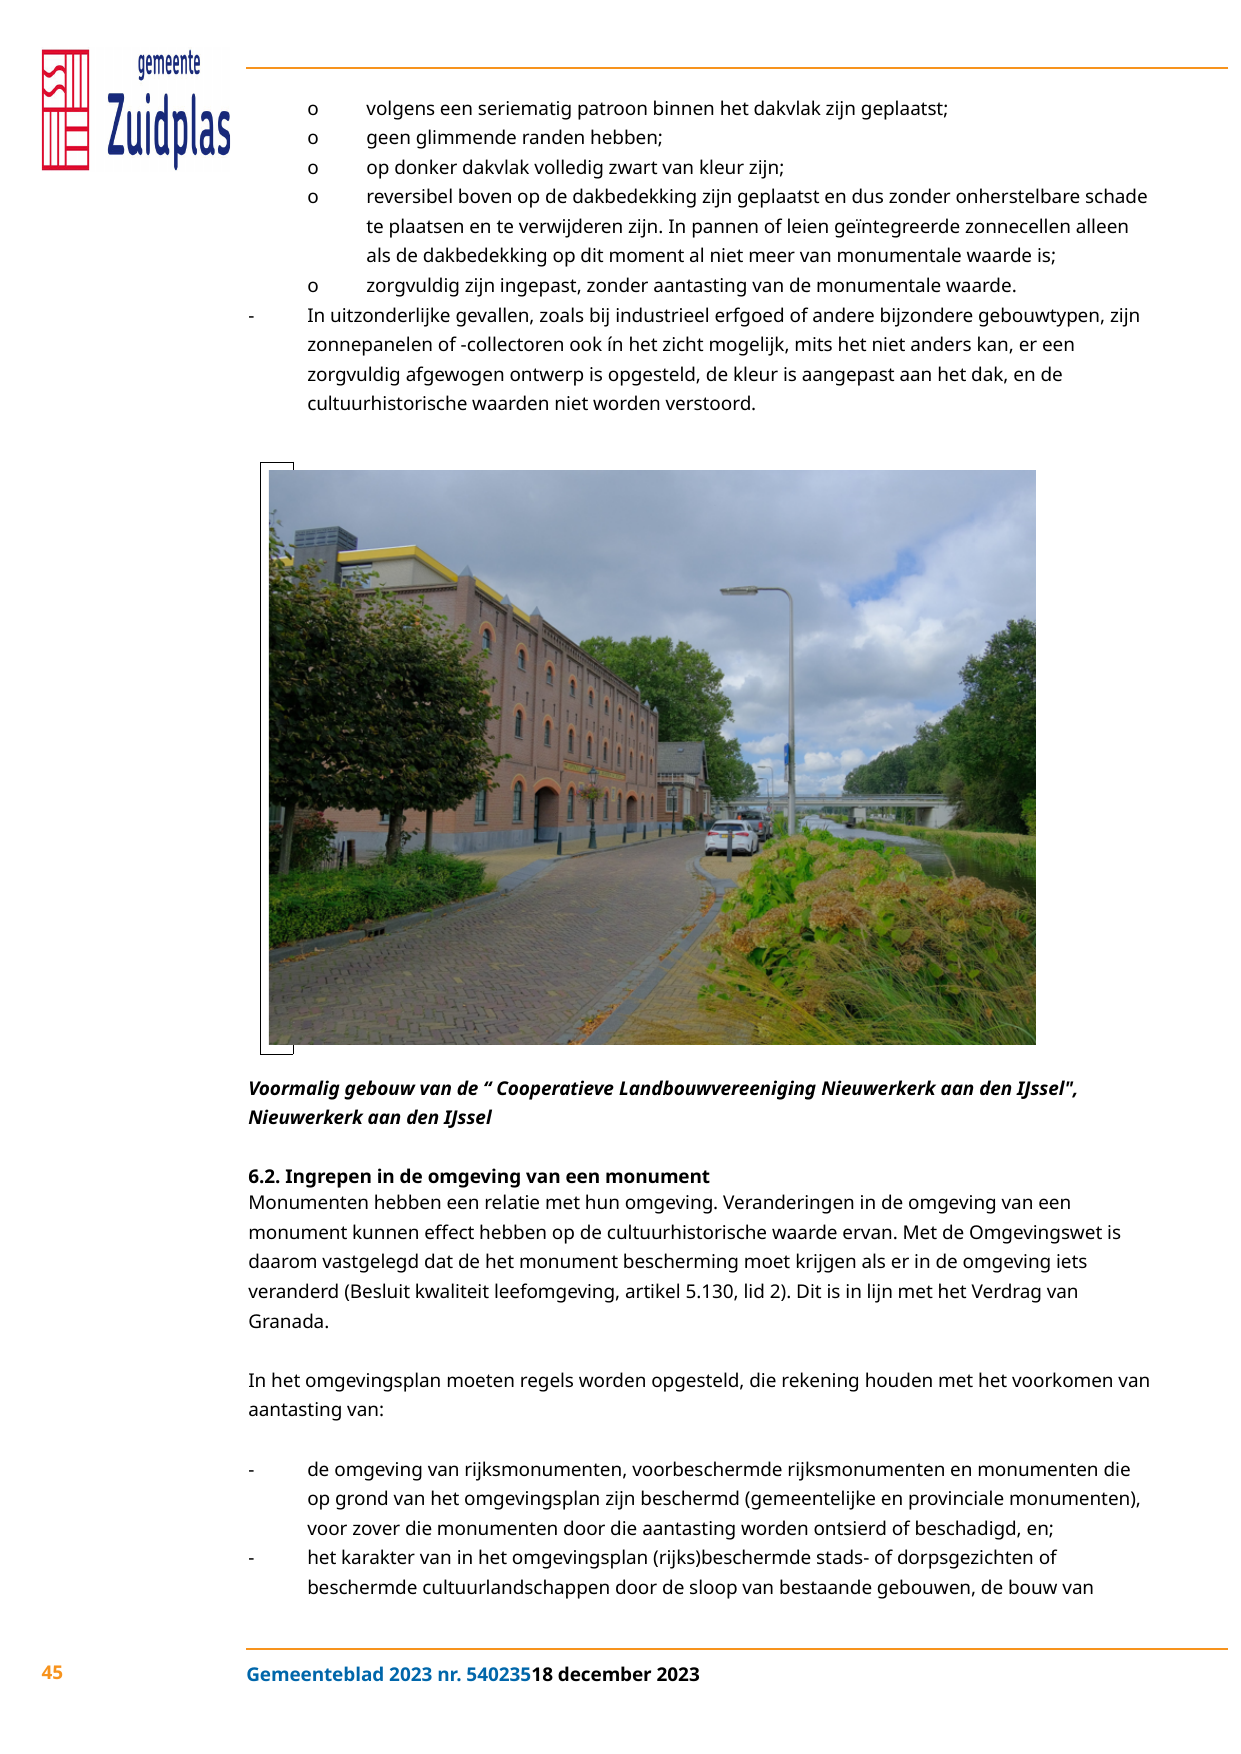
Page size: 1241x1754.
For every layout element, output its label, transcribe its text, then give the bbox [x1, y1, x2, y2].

text 6.2. Ingrepen in de omgeving van een monument [248, 1164, 1152, 1189]
list volgens een seriematig patroon binnen het dakvlak zijn geplaatst; [307, 95, 1152, 121]
picture [268, 470, 1036, 1045]
text In het omgevingsplan moeten regels worden opgesteld, die rekening houden met het voorkomen van aantasting van: [248, 1367, 1152, 1422]
list op donker dakvlak volledig zwart van kleur zijn; [307, 154, 1152, 180]
list In uitzonderlijke gevallen, zoals bij industrieel erfgoed of andere bijzondere gebouwtypen, zijn zonnepanelen of -collectoren ook ín het zicht mogelijk, mits het niet anders kan, er een zorgvuldig afgewogen ontwerp is opgesteld, de kleur is aangepast aan het dak, en de cultuurhistorische waarden niet worden verstoord. [248, 302, 1152, 416]
list reversibel boven op de dakbedekking zijn geplaatst en dus zonder onherstelbare schade te plaatsen en te verwijderen zijn. In pannen of leien geïntegreerde zonnecellen alleen als de dakbedekking op dit moment al niet meer van monumentale waarde is; [307, 183, 1152, 268]
text Voormalig gebouw van de “ Cooperatieve Landbouwvereeniging Nieuwerkerk aan den IJssel", Nieuwerkerk aan den IJssel [248, 1075, 1152, 1130]
picture [41, 47, 231, 172]
list zorgvuldig zijn ingepast, zonder aantasting van de monumentale waarde. [307, 272, 1152, 298]
list geen glimmende randen hebben; [307, 124, 1152, 150]
list de omgeving van rijksmonumenten, voorbeschermde rijksmonumenten en monumenten die op grond van het omgevingsplan zijn beschermd (gemeentelijke en provinciale monumenten), voor zover die monumenten door die aantasting worden ontsierd of beschadigd, en; [248, 1456, 1152, 1541]
text Monumenten hebben een relatie met hun omgeving. Veranderingen in de omgeving van een monument kunnen effect hebben op de cultuurhistorische waarde ervan. Met de Omgevingswet is daarom vastgelegd dat de het monument bescherming moet krijgen als er in de omgeving iets veranderd (Besluit kwaliteit leefomgeving, artikel 5.130, lid 2). Dit is in lijn met het Verdrag van Granada. [248, 1189, 1152, 1333]
list het karakter van in het omgevingsplan (rijks)beschermde stads- of dorpsgezichten of beschermde cultuurlandschappen door de sloop van bestaande gebouwen, de bouw van [248, 1544, 1152, 1600]
